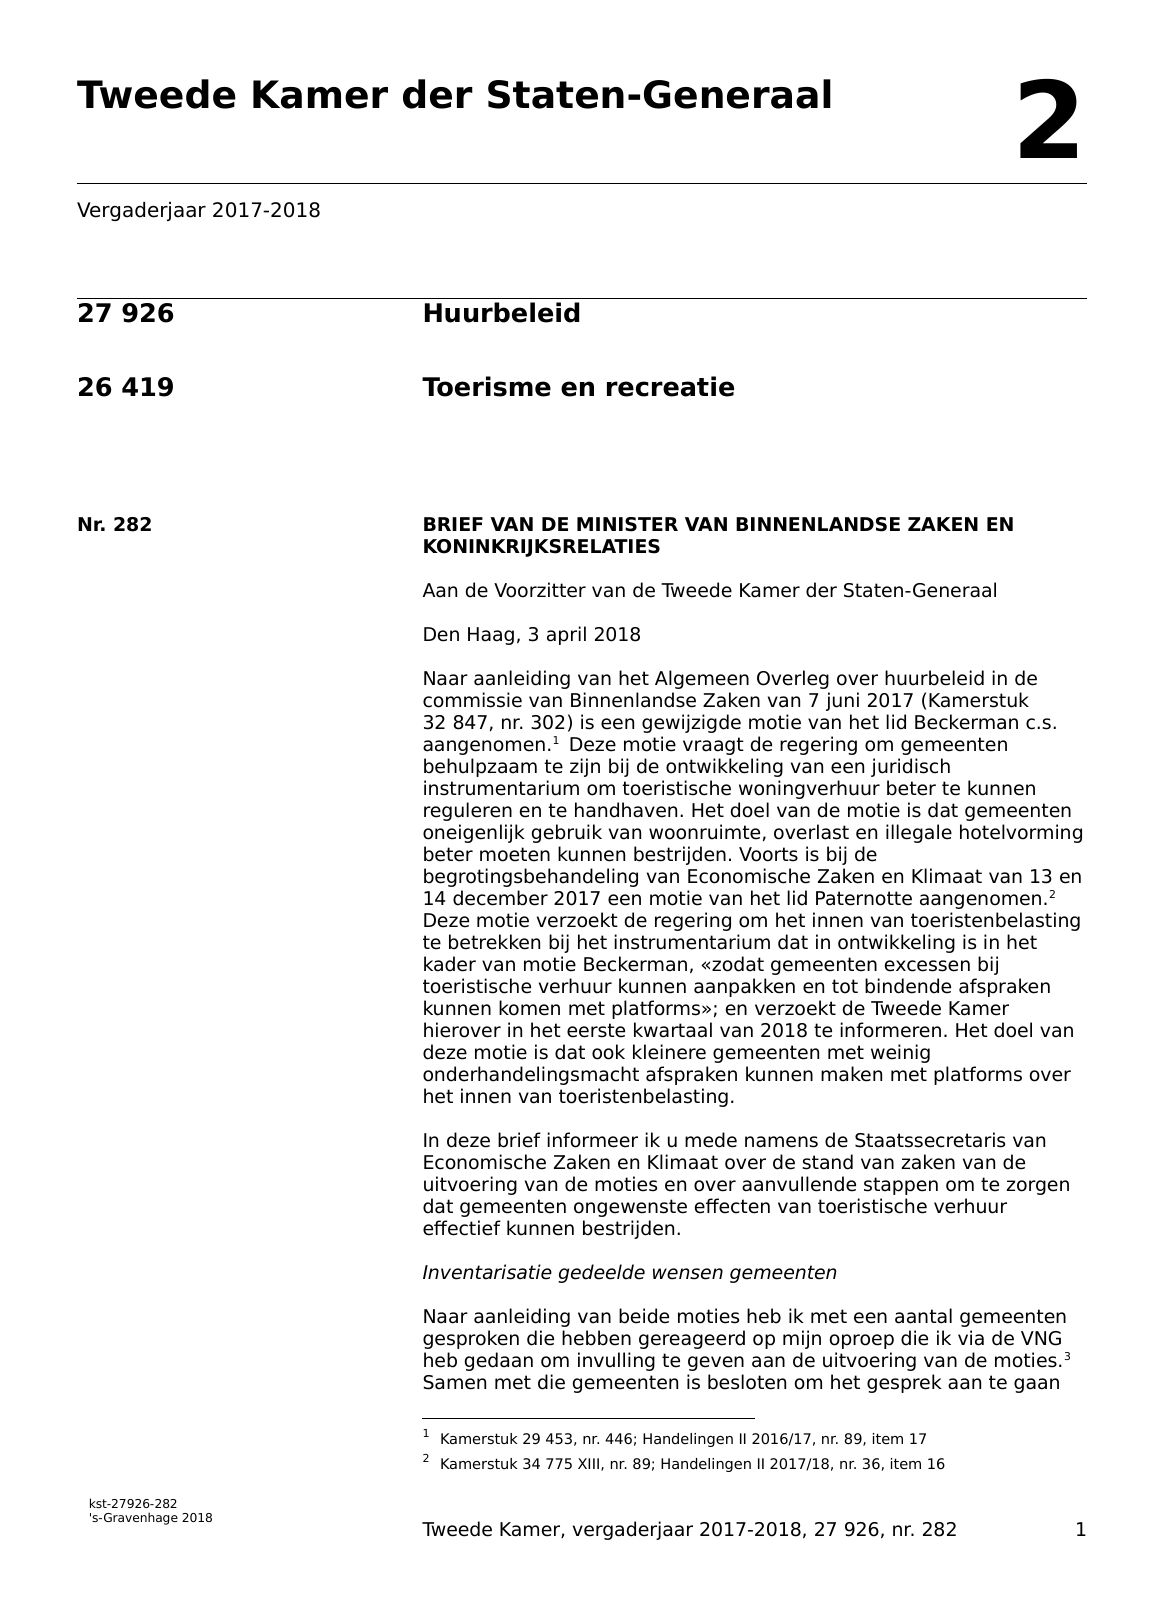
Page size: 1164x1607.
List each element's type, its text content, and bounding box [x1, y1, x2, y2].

subtitle 27 926 Huurbeleid [77, 299, 1087, 329]
text Den Haag, 3 april 2018 [422, 624, 1087, 646]
table_cell Vergaderjaar 2017-2018 [77, 184, 1087, 298]
text Aan de Voorzitter van de Tweede Kamer der Staten-Generaal [422, 580, 1087, 602]
text Naar aanleiding van beide moties heb ik met een aantal gemeenten gesproken die hebben gereageerd op mijn oproep die ik via de VNG heb gedaan om invulling te geven aan de uitvoering van de moties. Samen met die gemeenten is besloten om het gesprek aan te gaan [422, 1306, 1087, 1394]
subtitle 26 419 Toerisme en recreatie [77, 373, 1087, 403]
text Naar aanleiding van het Algemeen Overleg over huurbeleid in de commissie van Binnenlandse Zaken van 7 juni 2017 (Kamerstuk 32 847, nr. 302) is een gewijzigde motie van het lid Beckerman c.s. aangenomen. Deze motie vraagt de regering om gemeenten behulpzaam te zijn bij de ontwikkeling van een juridisch instrumentarium om toeristische woningverhuur beter te kunnen reguleren en te handhaven. Het doel van de motie is dat gemeenten oneigenlijk gebruik van woonruimte, overlast en illegale hotelvorming beter moeten kunnen bestrijden. Voorts is bij de begrotingsbehandeling van Economische Zaken en Klimaat van 13 en 14 december 2017 een motie van het lid Paternotte aangenomen. Deze motie verzoekt de regering om het innen van toeristenbelasting te betrekken bij het instrumentarium dat in ontwikkeling is in het kader van motie Beckerman, «zodat gemeenten excessen bij toeristische verhuur kunnen aanpakken en tot bindende afspraken kunnen komen met platforms»; en verzoekt de Tweede Kamer hierover in het eerste kwartaal van 2018 te informeren. Het doel van deze motie is dat ook kleinere gemeenten met weinig onderhandelingsmacht afspraken kunnen maken met platforms over het innen van toeristenbelasting. [422, 668, 1087, 1108]
text kst-27926-282 [88, 1497, 323, 1511]
text Kamerstuk 34 775 XIII, nr. 89; Handelingen II 2017/18, nr. 36, item 16 [422, 1452, 1087, 1474]
subtitle Nr. 282 BRIEF VAN DE MINISTER VAN BINNENLANDSE ZAKEN EN KONINKRIJKSRELATIES [77, 514, 1087, 558]
table_header Tweede Kamer der Staten-Generaal [77, 59, 886, 183]
table_header 2 [886, 59, 1087, 183]
text Kamerstuk 29 453, nr. 446; Handelingen II 2016/17, nr. 89, item 17 [422, 1427, 1087, 1449]
subtitle Inventarisatie gedeelde wensen gemeenten [422, 1262, 1087, 1284]
text In deze brief informeer ik u mede namens de Staatssecretaris van Economische Zaken en Klimaat over de stand van zaken van de uitvoering van de moties en over aanvullende stappen om te zorgen dat gemeenten ongewenste effecten van toeristische verhuur effectief kunnen bestrijden. [422, 1130, 1087, 1240]
text 's-Gravenhage 2018 [88, 1511, 323, 1525]
